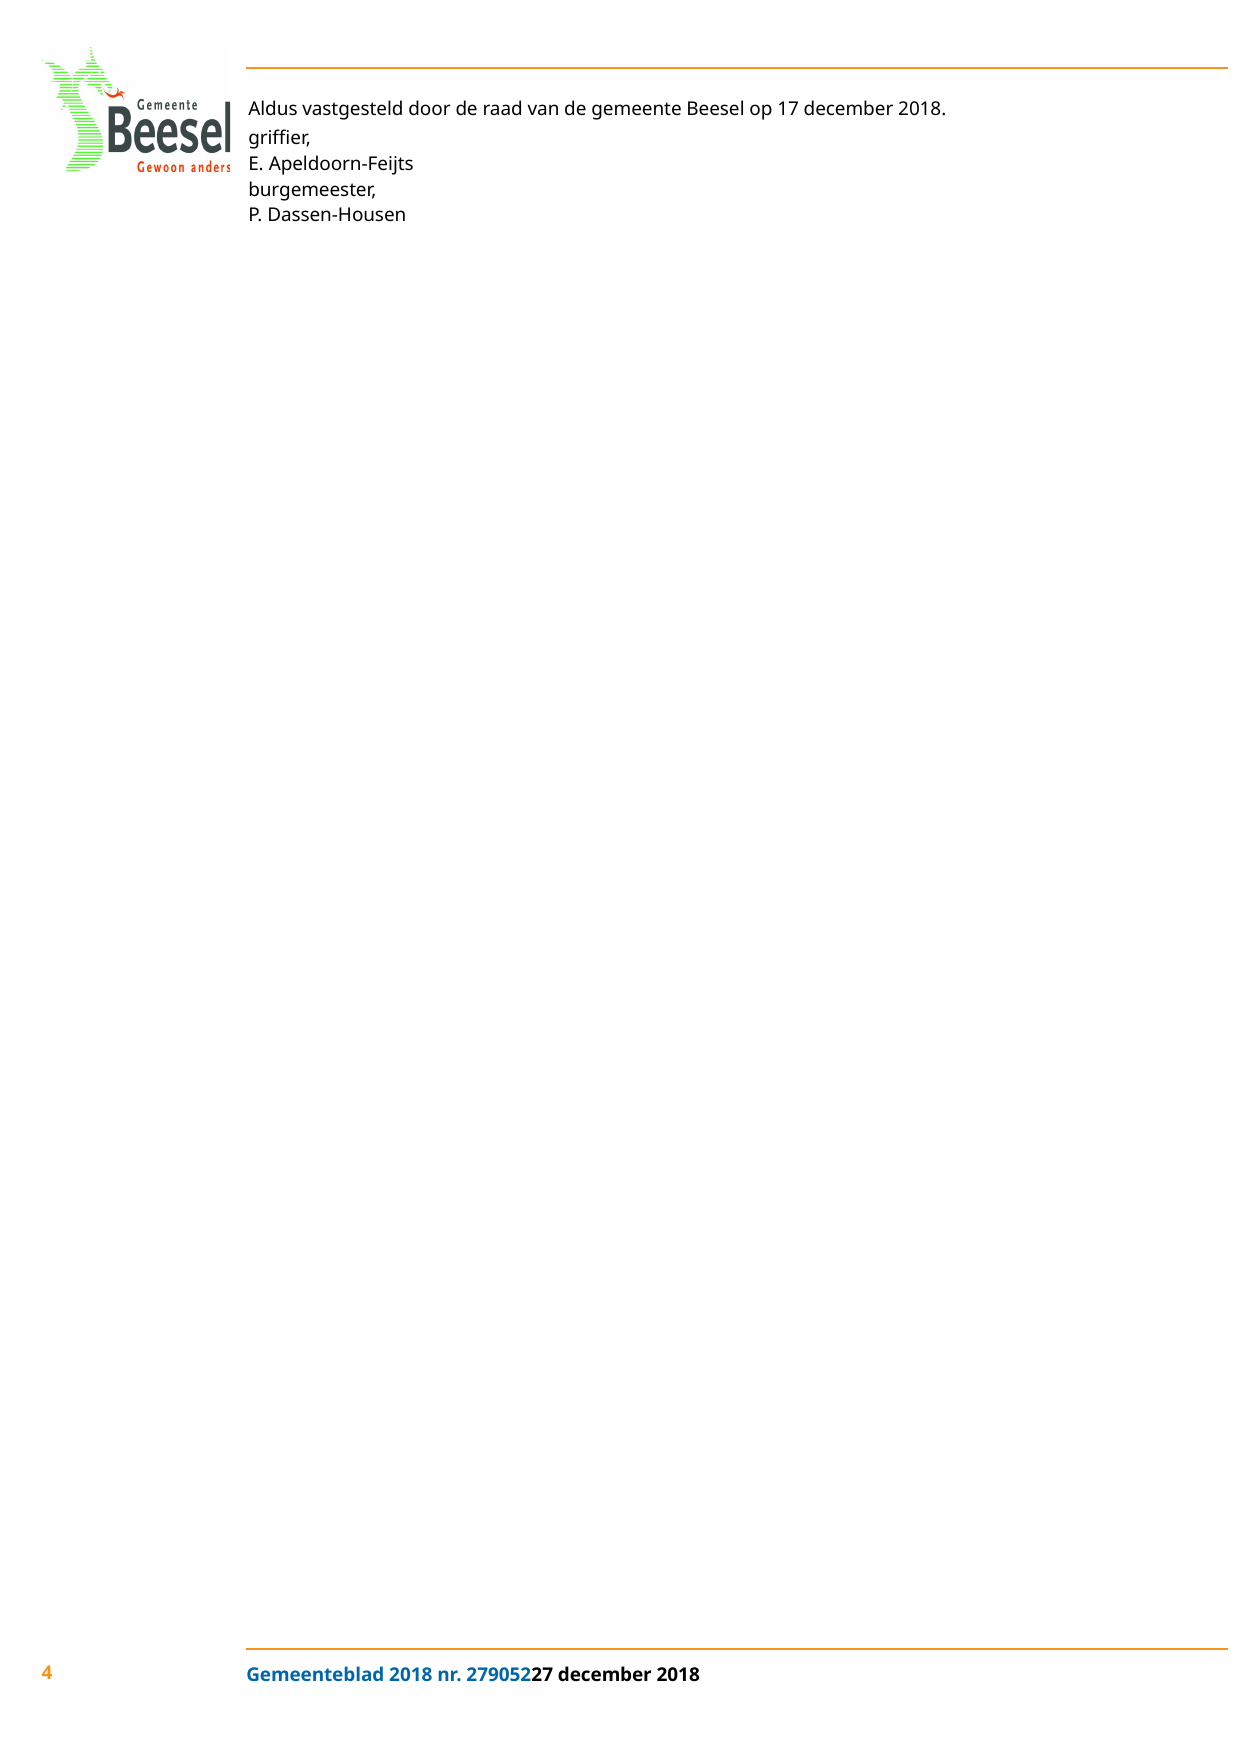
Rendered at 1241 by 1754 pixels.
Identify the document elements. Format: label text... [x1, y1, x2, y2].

text P. Dassen-Housen [248, 202, 1152, 227]
text burgemeester, [248, 176, 1152, 202]
text Aldus vastgesteld door de raad van de gemeente Beesel op 17 december 2018. [248, 95, 1152, 121]
picture [41, 47, 231, 172]
text E. Apeldoorn-Feijts [248, 150, 1152, 176]
text griffier, [248, 124, 1152, 150]
